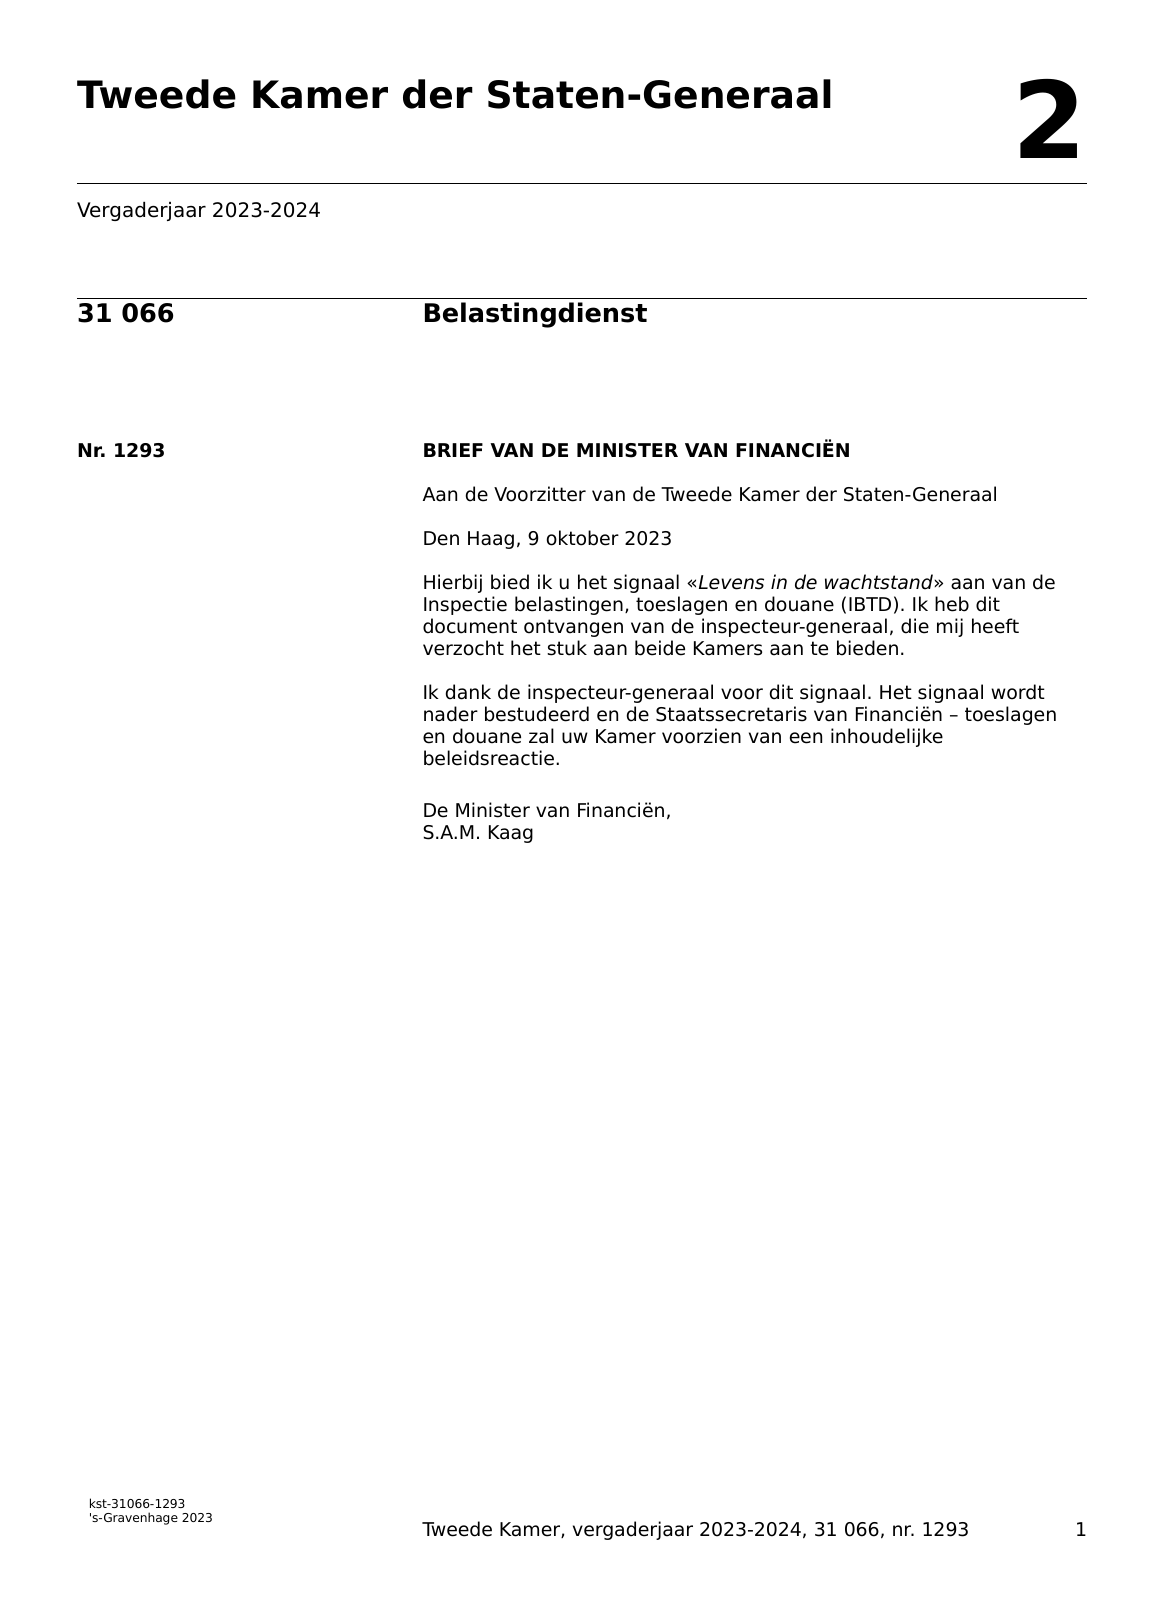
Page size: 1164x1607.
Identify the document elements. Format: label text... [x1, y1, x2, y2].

table_header 2 [886, 59, 1087, 183]
text Den Haag, 9 oktober 2023 [422, 528, 1087, 550]
subtitle Nr. 1293 BRIEF VAN DE MINISTER VAN FINANCIËN [77, 440, 1087, 462]
table_header Tweede Kamer der Staten-Generaal [77, 59, 886, 183]
text 's-Gravenhage 2023 [88, 1511, 323, 1525]
text Aan de Voorzitter van de Tweede Kamer der Staten-Generaal [422, 484, 1087, 506]
subtitle 31 066 Belastingdienst [77, 299, 1087, 329]
table_cell Vergaderjaar 2023-2024 [77, 184, 1087, 298]
text Hierbij bied ik u het signaal «Levens in de wachtstand» aan van de Inspectie belastingen, toeslagen en douane (IBTD). Ik heb dit document ontvangen van de inspecteur-generaal, die mij heeft verzocht het stuk aan beide Kamers aan te bieden. [422, 572, 1087, 660]
text De Minister van Financiën, S.A.M. Kaag [422, 800, 1087, 844]
text kst-31066-1293 [88, 1497, 323, 1511]
text Ik dank de inspecteur-generaal voor dit signaal. Het signaal wordt nader bestudeerd en de Staatssecretaris van Financiën – toeslagen en douane zal uw Kamer voorzien van een inhoudelijke beleidsreactie. [422, 682, 1087, 770]
